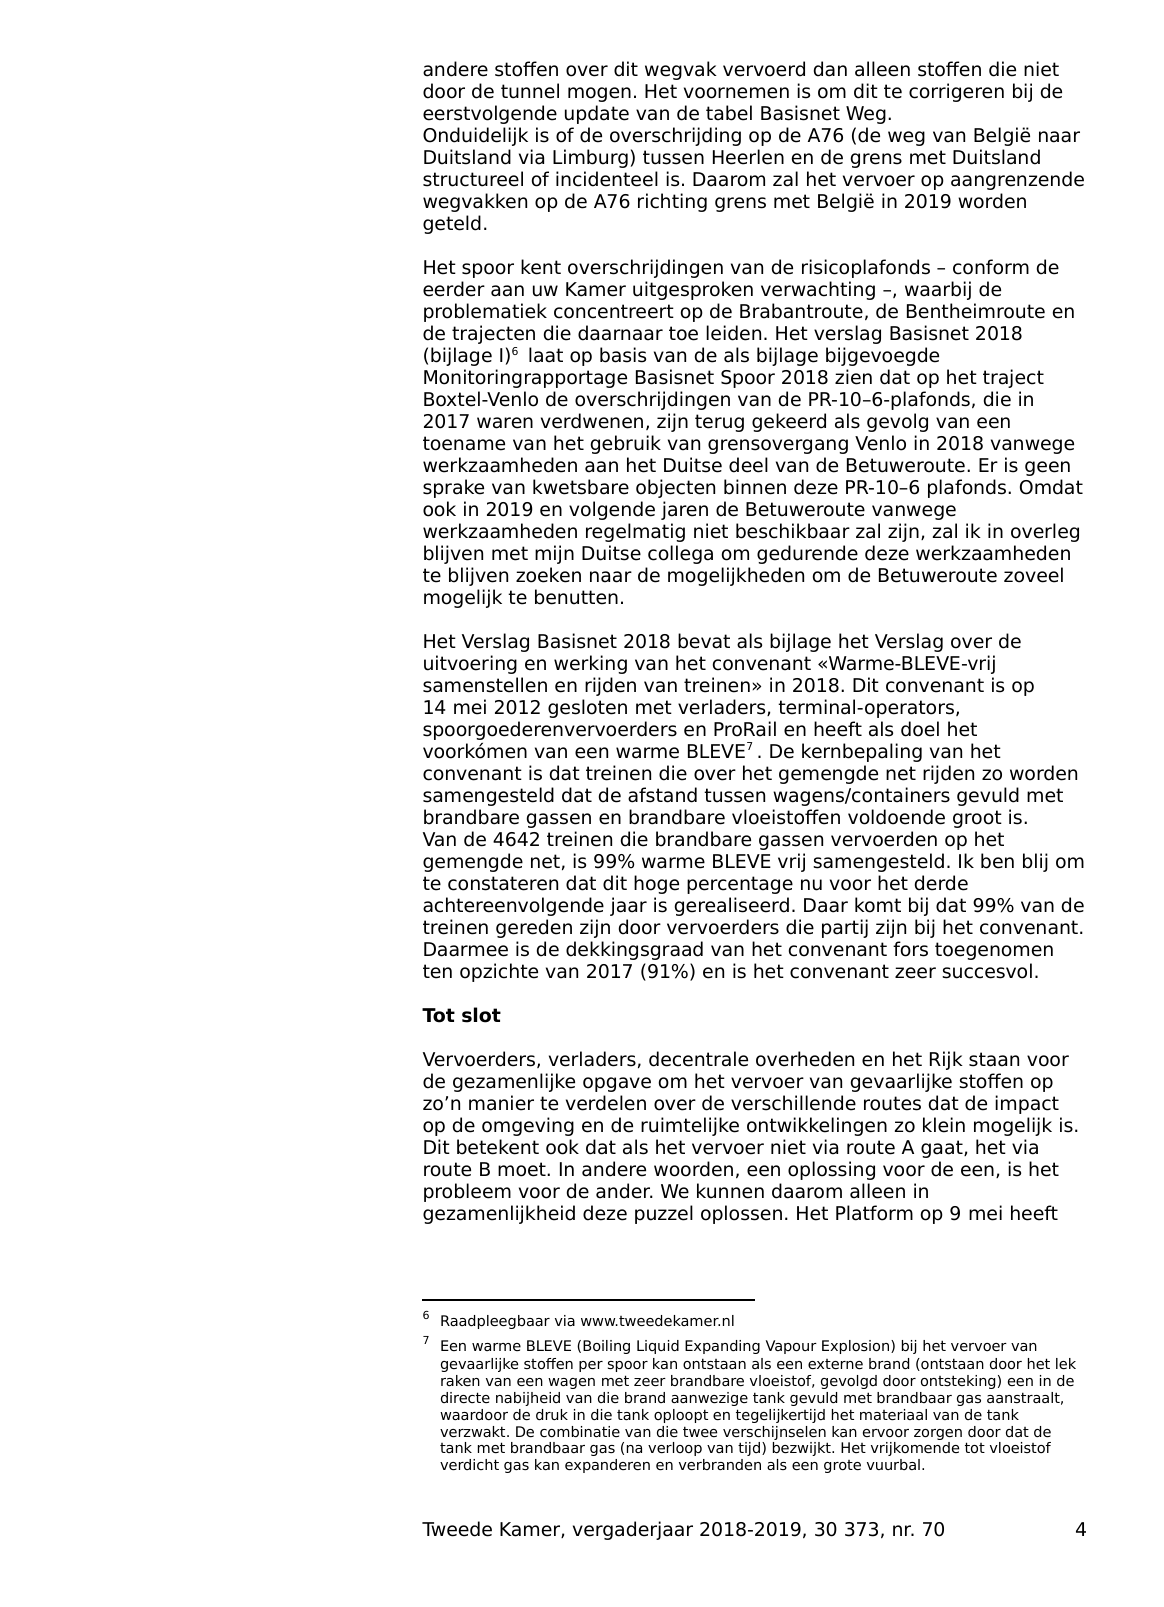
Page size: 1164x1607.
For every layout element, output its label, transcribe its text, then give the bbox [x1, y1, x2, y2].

text Vervoerders, verladers, decentrale overheden en het Rijk staan voor de gezamenlijke opgave om het vervoer van gevaarlijke stoffen op zo’n manier te verdelen over de verschillende routes dat de impact op de omgeving en de ruimtelijke ontwikkelingen zo klein mogelijk is. Dit betekent ook dat als het vervoer niet via route A gaat, het via route B moet. In andere woorden, een oplossing voor de een, is het probleem voor de ander. We kunnen daarom alleen in gezamenlijkheid deze puzzel oplossen. Het Platform op 9 mei heeft [422, 1049, 1087, 1225]
text Raadpleegbaar via www.tweedekamer.nl [422, 1309, 1087, 1331]
text Een warme BLEVE (Boiling Liquid Expanding Vapour Explosion) bij het vervoer van gevaarlijke stoffen per spoor kan ontstaan als een externe brand (ontstaan door het lek raken van een wagen met zeer brandbare vloeistof, gevolgd door ontsteking) een in de directe nabijheid van die brand aanwezige tank gevuld met brandbaar gas aanstraalt, waardoor de druk in die tank oploopt en tegelijkertijd het materiaal van de tank verzwakt. De combinatie van die twee verschijnselen kan ervoor zorgen door dat de tank met brandbaar gas (na verloop van tijd) bezwijkt. Het vrijkomende tot vloeistof verdicht gas kan expanderen en verbranden als een grote vuurbal. [422, 1334, 1087, 1474]
text Het spoor kent overschrijdingen van de risicoplafonds – conform de eerder aan uw Kamer uitgesproken verwachting –, waarbij de problematiek concentreert op de Brabantroute, de Bentheimroute en de trajecten die daarnaar toe leiden. Het verslag Basisnet 2018 (bijlage I) laat op basis van de als bijlage bijgevoegde Monitoringrapportage Basisnet Spoor 2018 zien dat op het traject Boxtel-Venlo de overschrijdingen van de PR-10–6-plafonds, die in 2017 waren verdwenen, zijn terug gekeerd als gevolg van een toename van het gebruik van grensovergang Venlo in 2018 vanwege werkzaamheden aan het Duitse deel van de Betuweroute. Er is geen sprake van kwetsbare objecten binnen deze PR-10–6 plafonds. Omdat ook in 2019 en volgende jaren de Betuweroute vanwege werkzaamheden regelmatig niet beschikbaar zal zijn, zal ik in overleg blijven met mijn Duitse collega om gedurende deze werkzaamheden te blijven zoeken naar de mogelijkheden om de Betuweroute zoveel mogelijk te benutten. [422, 257, 1087, 609]
text Van de 4642 treinen die brandbare gassen vervoerden op het gemengde net, is 99% warme BLEVE vrij samengesteld. Ik ben blij om te constateren dat dit hoge percentage nu voor het derde achtereenvolgende jaar is gerealiseerd. Daar komt bij dat 99% van de treinen gereden zijn door vervoerders die partij zijn bij het convenant. Daarmee is de dekkingsgraad van het convenant fors toegenomen ten opzichte van 2017 (91%) en is het convenant zeer succesvol. [422, 829, 1087, 983]
text andere stoffen over dit wegvak vervoerd dan alleen stoffen die niet door de tunnel mogen. Het voornemen is om dit te corrigeren bij de eerstvolgende update van de tabel Basisnet Weg. [422, 59, 1087, 125]
text Onduidelijk is of de overschrijding op de A76 (de weg van België naar Duitsland via Limburg) tussen Heerlen en de grens met Duitsland structureel of incidenteel is. Daarom zal het vervoer op aangrenzende wegvakken op de A76 richting grens met België in 2019 worden geteld. [422, 125, 1087, 235]
subtitle Tot slot [422, 1005, 1087, 1027]
text Het Verslag Basisnet 2018 bevat als bijlage het Verslag over de uitvoering en werking van het convenant «Warme-BLEVE-vrij samenstellen en rijden van treinen» in 2018. Dit convenant is op 14 mei 2012 gesloten met verladers, terminal-operators, spoorgoederenvervoerders en ProRail en heeft als doel het voorkómen van een warme BLEVE. De kernbepaling van het convenant is dat treinen die over het gemengde net rijden zo worden samengesteld dat de afstand tussen wagens/containers gevuld met brandbare gassen en brandbare vloeistoffen voldoende groot is. [422, 631, 1087, 829]
